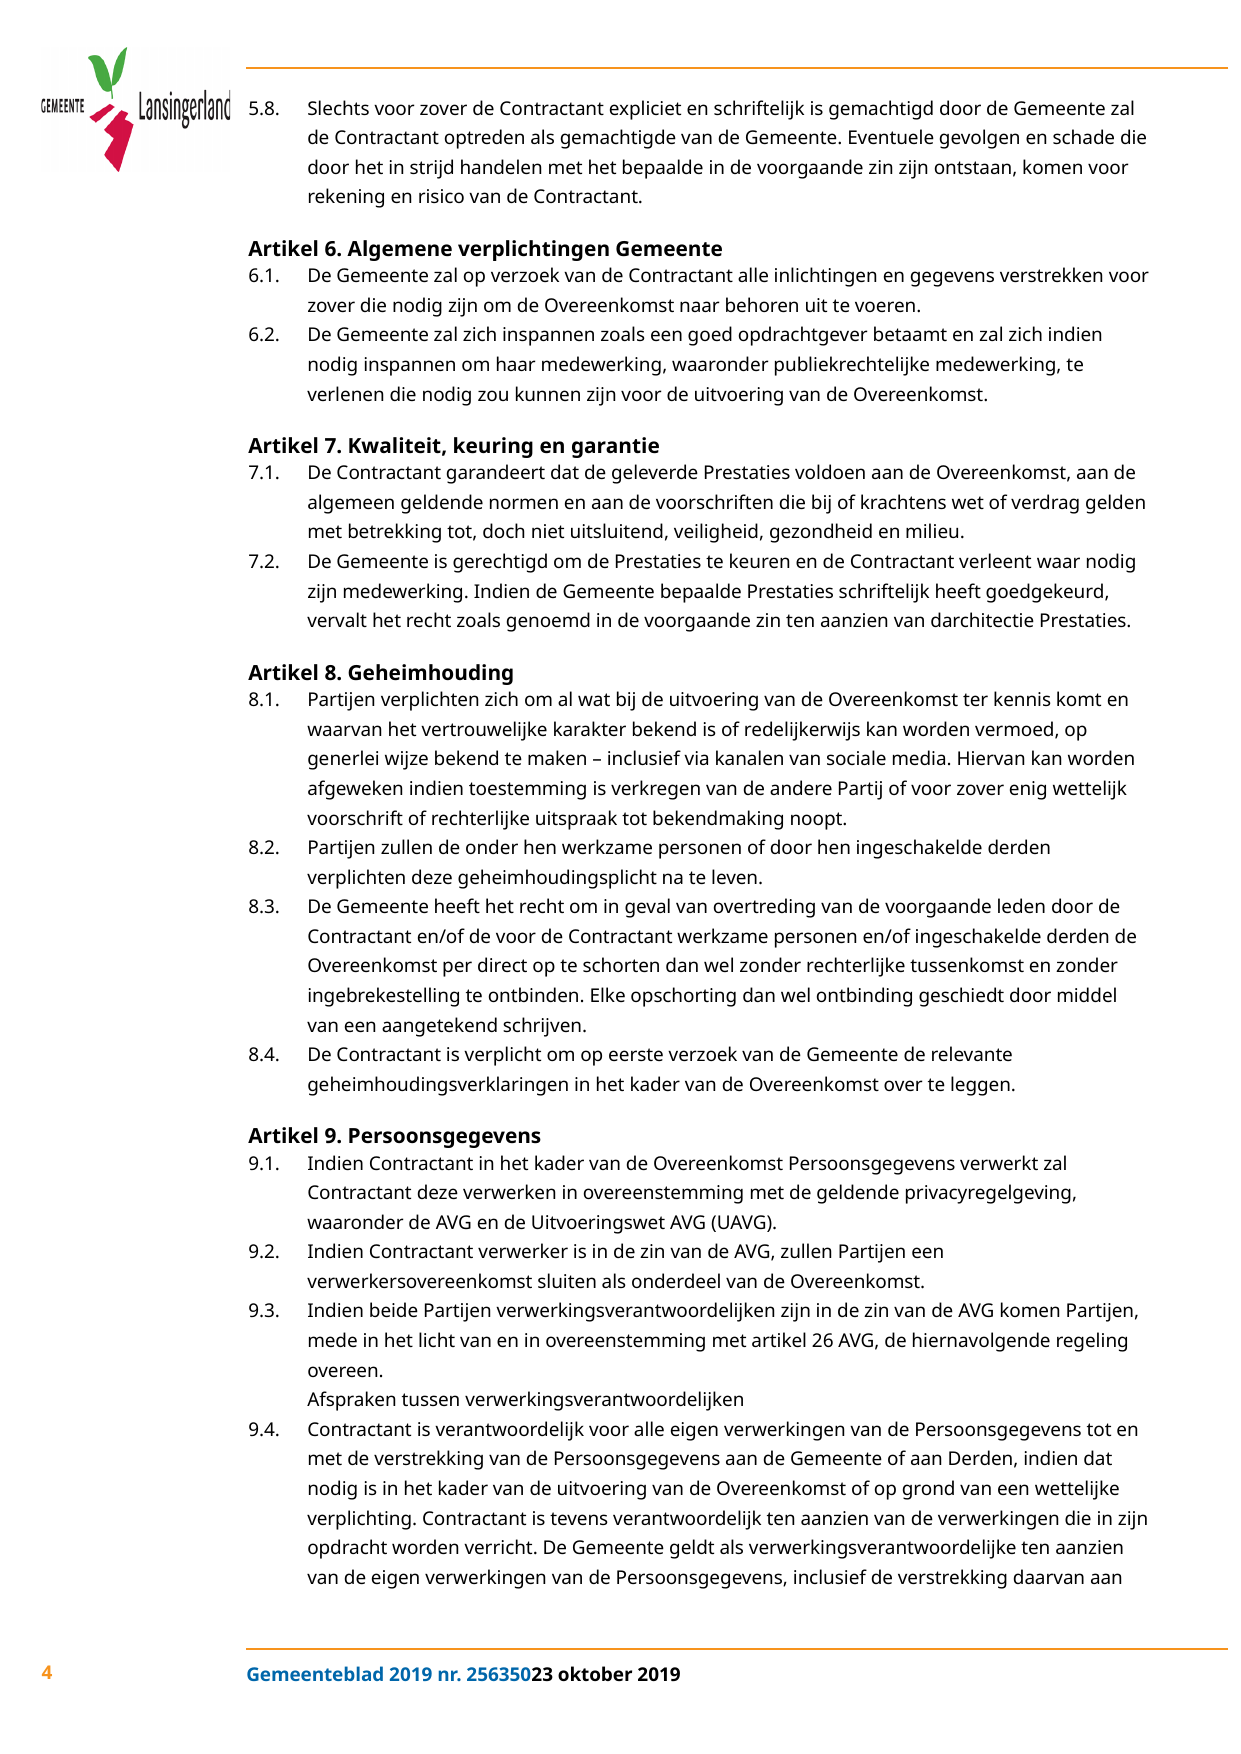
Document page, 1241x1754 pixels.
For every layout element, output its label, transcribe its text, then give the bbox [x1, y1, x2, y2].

list Partijen zullen de onder hen werkzame personen of door hen ingeschakelde derden verplichten deze geheimhoudingsplicht na te leven. [248, 834, 1152, 889]
text Artikel 8. Geheimhouding [248, 658, 1152, 686]
list Afspraken tussen verwerkingsverantwoordelijken [248, 1386, 1152, 1412]
list Slechts voor zover de Contractant expliciet en schriftelijk is gemachtigd door de Gemeente zal de Contractant optreden als gemachtigde van de Gemeente. Eventuele gevolgen en schade die door het in strijd handelen met het bepaalde in de voorgaande zin zijn ontstaan, komen voor rekening en risico van de Contractant. [248, 95, 1152, 209]
picture [41, 47, 231, 172]
list Indien Contractant verwerker is in de zin van de AVG, zullen Partijen een verwerkersovereenkomst sluiten als onderdeel van de Overeenkomst. [248, 1238, 1152, 1294]
list De Contractant is verplicht om op eerste verzoek van de Gemeente de relevante geheimhoudingsverklaringen in het kader van de Overeenkomst over te leggen. [248, 1041, 1152, 1097]
list Contractant is verantwoordelijk voor alle eigen verwerkingen van de Persoonsgegevens tot en met de verstrekking van de Persoonsgegevens aan de Gemeente of aan Derden, indien dat nodig is in het kader van de uitvoering van de Overeenkomst of op grond van een wettelijke verplichting. Contractant is tevens verantwoordelijk ten aanzien van de verwerkingen die in zijn opdracht worden verricht. De Gemeente geldt als verwerkingsverantwoordelijke ten aanzien van de eigen verwerkingen van de Persoonsgegevens, inclusief de verstrekking daarvan aan [248, 1416, 1152, 1590]
list De Gemeente zal zich inspannen zoals een goed opdrachtgever betaamt en zal zich indien nodig inspannen om haar medewerking, waaronder publiekrechtelijke medewerking, te verlenen die nodig zou kunnen zijn voor de uitvoering van de Overeenkomst. [248, 322, 1152, 406]
list Partijen verplichten zich om al wat bij de uitvoering van de Overeenkomst ter kennis komt en waarvan het vertrouwelijke karakter bekend is of redelijkerwijs kan worden vermoed, op generlei wijze bekend te maken – inclusief via kanalen van sociale media. Hiervan kan worden afgeweken indien toestemming is verkregen van de andere Partij of voor zover enig wettelijk voorschrift of rechterlijke uitspraak tot bekendmaking noopt. [248, 686, 1152, 830]
list Indien beide Partijen verwerkingsverantwoordelijken zijn in de zin van de AVG komen Partijen, mede in het licht van en in overeenstemming met artikel 26 AVG, de hiernavolgende regeling overeen. [248, 1298, 1152, 1383]
list De Gemeente heeft het recht om in geval van overtreding van de voorgaande leden door de Contractant en/of de voor de Contractant werkzame personen en/of ingeschakelde derden de Overeenkomst per direct op te schorten dan wel zonder rechterlijke tussenkomst en zonder ingebrekestelling te ontbinden. Elke opschorting dan wel ontbinding geschiedt door middel van een aangetekend schrijven. [248, 893, 1152, 1037]
list De Gemeente zal op verzoek van de Contractant alle inlichtingen en gegevens verstrekken voor zover die nodig zijn om de Overeenkomst naar behoren uit te voeren. [248, 262, 1152, 318]
list De Gemeente is gerechtigd om de Prestaties te keuren en de Contractant verleent waar nodig zijn medewerking. Indien de Gemeente bepaalde Prestaties schriftelijk heeft goedgekeurd, vervalt het recht zoals genoemd in de voorgaande zin ten aanzien van darchitectie Prestaties. [248, 548, 1152, 633]
text Artikel 7. Kwaliteit, keuring en garantie [248, 431, 1152, 459]
text Artikel 6. Algemene verplichtingen Gemeente [248, 234, 1152, 262]
list Indien Contractant in het kader van de Overeenkomst Persoonsgegevens verwerkt zal Contractant deze verwerken in overeenstemming met de geldende privacyregelgeving, waaronder de AVG en de Uitvoeringswet AVG (UAVG). [248, 1150, 1152, 1235]
list De Contractant garandeert dat de geleverde Prestaties voldoen aan de Overeenkomst, aan de algemeen geldende normen en aan de voorschriften die bij of krachtens wet of verdrag gelden met betrekking tot, doch niet uitsluitend, veiligheid, gezondheid en milieu. [248, 459, 1152, 544]
text Artikel 9. Persoonsgegevens [248, 1121, 1152, 1150]
